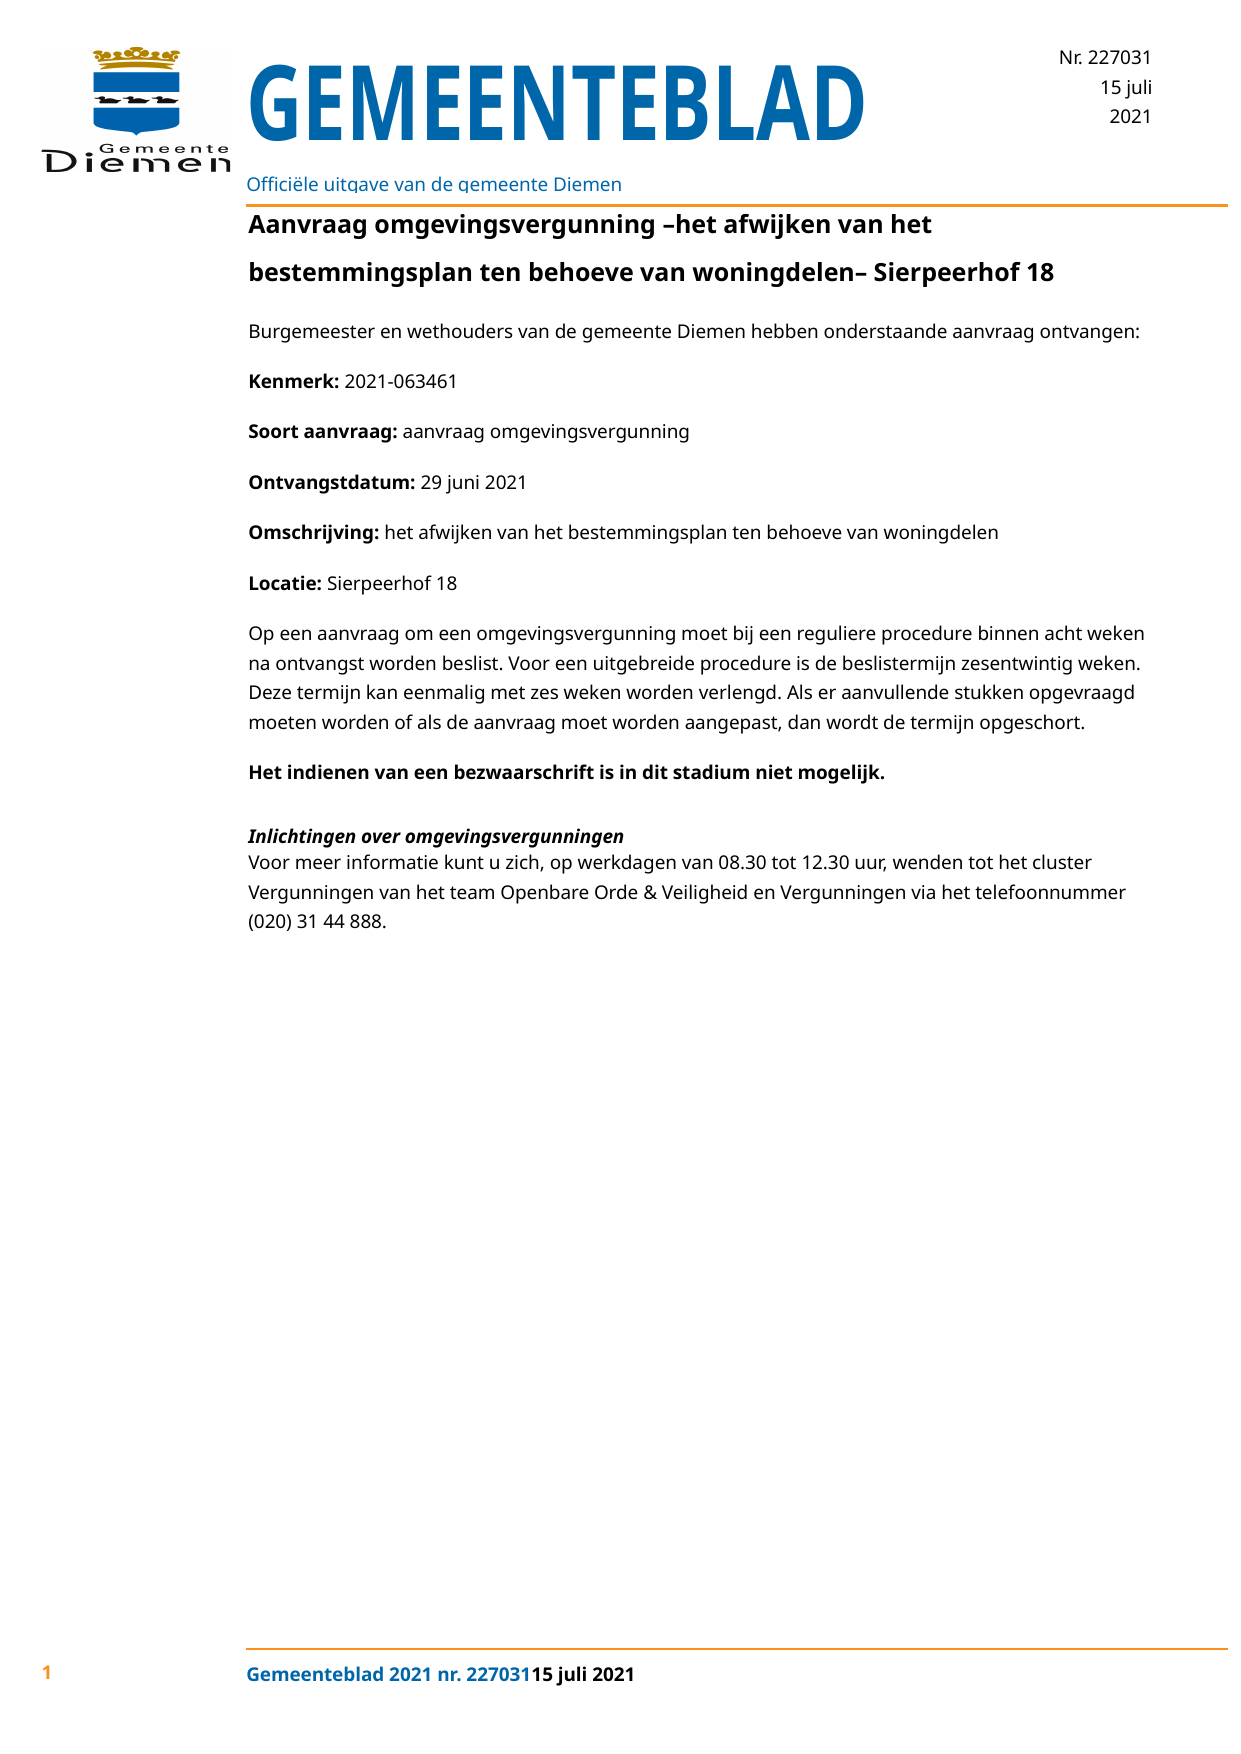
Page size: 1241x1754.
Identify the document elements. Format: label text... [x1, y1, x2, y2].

text Aanvraag omgevingsvergunning –het afwijken van het bestemmingsplan ten behoeve van woningdelen– Sierpeerhof 18 [248, 207, 1152, 288]
picture [41, 47, 231, 172]
text Locatie: Sierpeerhof 18 [248, 570, 1152, 596]
text Kenmerk: 2021-063461 [248, 368, 1152, 394]
text Soort aanvraag: aanvraag omgevingsvergunning [248, 419, 1152, 444]
text Op een aanvraag om een omgevingsvergunning moet bij een reguliere procedure binnen acht weken na ontvangst worden beslist. Voor een uitgebreide procedure is de beslistermijn zesentwintig weken. Deze termijn kan eenmalig met zes weken worden verlengd. Als er aanvullende stukken opgevraagd moeten worden of als de aanvraag moet worden aangepast, dan wordt de termijn opgeschort. [248, 620, 1152, 735]
text Omschrijving: het afwijken van het bestemmingsplan ten behoeve van woningdelen [248, 519, 1152, 545]
text Inlichtingen over omgevingsvergunningen [248, 823, 1152, 849]
text Burgemeester en wethouders van de gemeente Diemen hebben onderstaande aanvraag ontvangen: [248, 318, 1152, 344]
text Ontvangstdatum: 29 juni 2021 [248, 469, 1152, 495]
text Het indienen van een bezwaarschrift is in dit stadium niet mogelijk. [248, 759, 1152, 785]
text Voor meer informatie kunt u zich, op werkdagen van 08.30 tot 12.30 uur, wenden tot het cluster Vergunningen van het team Openbare Orde & Veiligheid en Vergunningen via het telefoonnummer (020) 31 44 888. [248, 849, 1152, 934]
